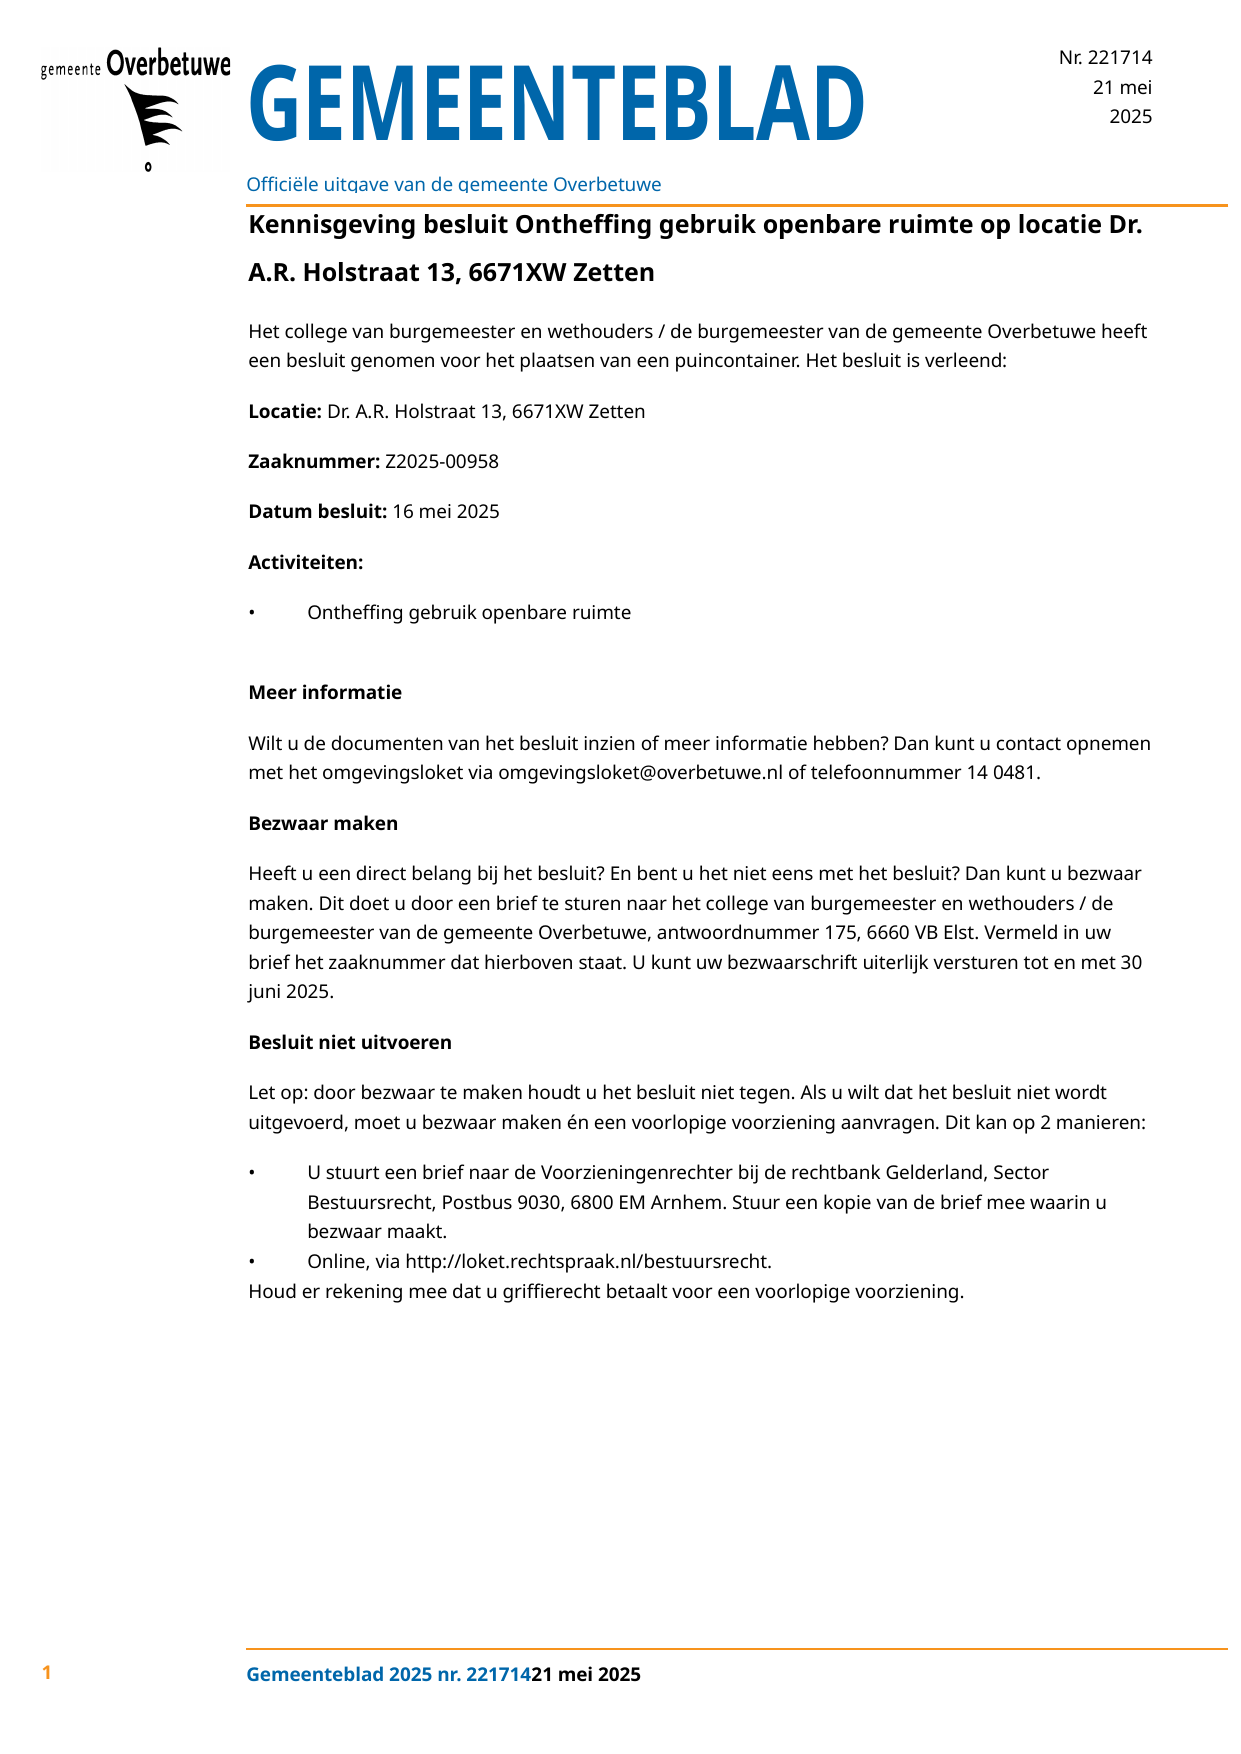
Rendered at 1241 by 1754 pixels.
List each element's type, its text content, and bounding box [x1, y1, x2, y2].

text Locatie: Dr. A.R. Holstraat 13, 6671XW Zetten [248, 398, 1152, 424]
list Online, via http://loket.rechtspraak.nl/bestuursrecht. [248, 1248, 1152, 1274]
text Zaaknummer: Z2025-00958 [248, 448, 1152, 474]
text Besluit niet uitvoeren [248, 1029, 1152, 1055]
text Activiteiten: [248, 549, 1152, 575]
text Heeft u een direct belang bij het besluit? En bent u het niet eens met het besluit? Dan kunt u bezwaar maken. Dit doet u door een brief te sturen naar het college van burgemeester en wethouders / de burgemeester van de gemeente Overbetuwe, antwoordnummer 175, 6660 VB Elst. Vermeld in uw brief het zaaknummer dat hierboven staat. U kunt uw bezwaarschrift uiterlijk versturen tot en met 30 juni 2025. [248, 860, 1152, 1004]
text Houd er rekening mee dat u griffierecht betaalt voor een voorlopige voorziening. [248, 1278, 1152, 1304]
text Datum besluit: 16 mei 2025 [248, 499, 1152, 524]
text Meer informatie [248, 679, 1152, 705]
text Wilt u de documenten van het besluit inzien of meer informatie hebben? Dan kunt u contact opnemen met het omgevingsloket via omgevingsloket@overbetuwe.nl of telefoonnummer 14 0481. [248, 730, 1152, 785]
text Kennisgeving besluit Ontheffing gebruik openbare ruimte op locatie Dr. A.R. Holstraat 13, 6671XW Zetten [248, 207, 1152, 288]
text Let op: door bezwaar te maken houdt u het besluit niet tegen. Als u wilt dat het besluit niet wordt uitgevoerd, moet u bezwaar maken én een voorlopige voorziening aanvragen. Dit kan op 2 manieren: [248, 1079, 1152, 1135]
text Het college van burgemeester en wethouders / de burgemeester van de gemeente Overbetuwe heeft een besluit genomen voor het plaatsen van een puincontainer. Het besluit is verleend: [248, 318, 1152, 373]
list U stuurt een brief naar de Voorzieningenrechter bij de rechtbank Gelderland, Sector Bestuursrecht, Postbus 9030, 6800 EM Arnhem. Stuur een kopie van de brief mee waarin u bezwaar maakt. [248, 1159, 1152, 1244]
text Bezwaar maken [248, 810, 1152, 836]
list Ontheffing gebruik openbare ruimte [248, 599, 1152, 625]
picture [41, 47, 231, 172]
